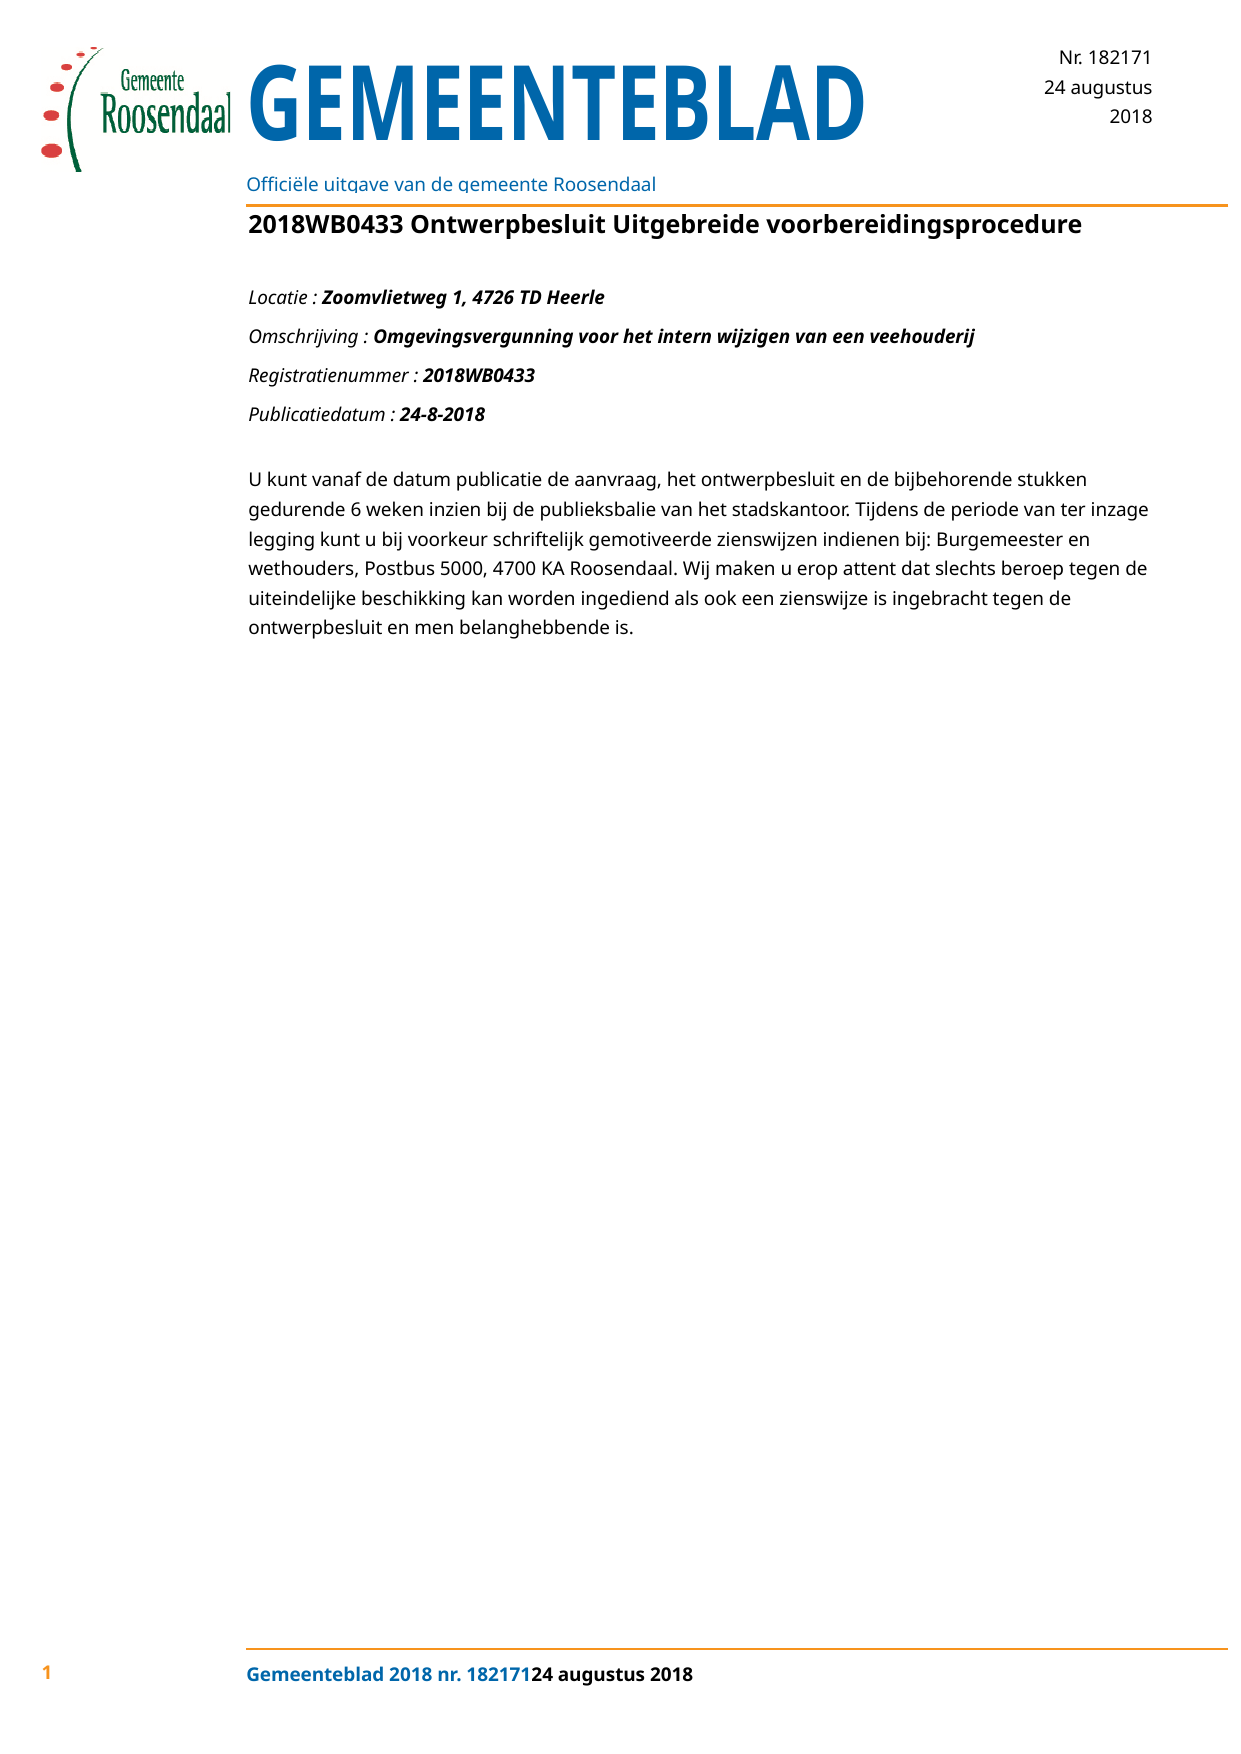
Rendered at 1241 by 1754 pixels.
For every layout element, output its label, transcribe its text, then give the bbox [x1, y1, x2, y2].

picture [41, 47, 231, 172]
text Publicatiedatum : 24-8-2018 [248, 402, 1152, 427]
text Omschrijving : Omgevingsvergunning voor het intern wijzigen van een veehouderij [248, 323, 1152, 349]
text 2018WB0433 Ontwerpbesluit Uitgebreide voorbereidingsprocedure [248, 207, 1152, 241]
text Locatie : Zoomvlietweg 1, 4726 TD Heerle [248, 284, 1152, 309]
text Registratienummer : 2018WB0433 [248, 362, 1152, 388]
text U kunt vanaf de datum publicatie de aanvraag, het ontwerpbesluit en de bijbehorende stukken gedurende 6 weken inzien bij de publieksbalie van het stadskantoor. Tijdens de periode van ter inzage legging kunt u bij voorkeur schriftelijk gemotiveerde zienswijzen indienen bij: Burgemeester en wethouders, Postbus 5000, 4700 KA Roosendaal. Wij maken u erop attent dat slechts beroep tegen de uiteindelijke beschikking kan worden ingediend als ook een zienswijze is ingebracht tegen de ontwerpbesluit en men belanghebbende is. [248, 467, 1152, 640]
